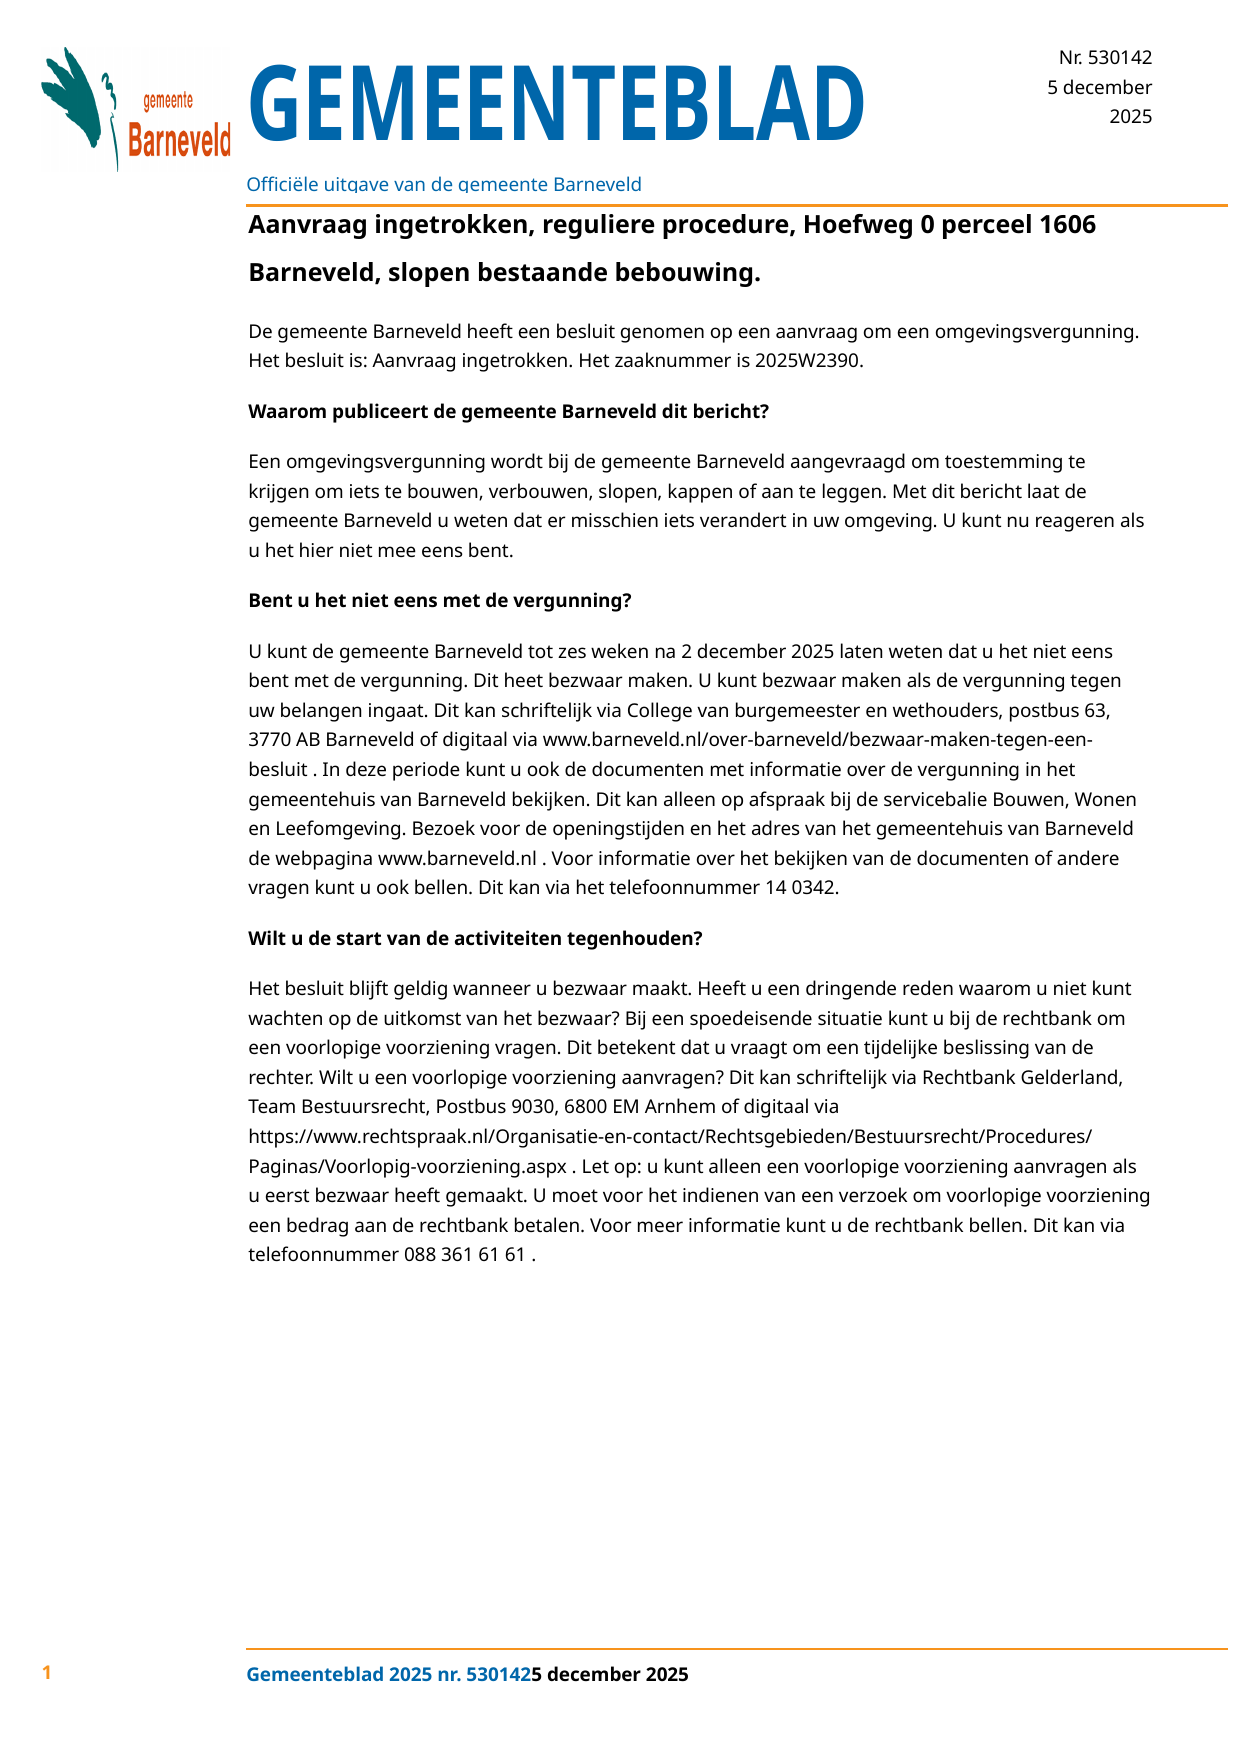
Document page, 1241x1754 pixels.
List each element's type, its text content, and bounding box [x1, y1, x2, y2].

text Wilt u de start van de activiteiten tegenhouden? [248, 925, 1152, 951]
text Het besluit blijft geldig wanneer u bezwaar maakt. Heeft u een dringende reden waarom u niet kunt wachten op de uitkomst van het bezwaar? Bij een spoedeisende situatie kunt u bij de rechtbank om een voorlopige voorziening vragen. Dit betekent dat u vraagt om een tijdelijke beslissing van de rechter. Wilt u een voorlopige voorziening aanvragen? Dit kan schriftelijk via Rechtbank Gelderland, Team Bestuursrecht, Postbus 9030, 6800 EM Arnhem of digitaal via https://www.rechtspraak.nl/Organisatie-en-contact/Rechtsgebieden/Bestuursrecht/Procedures/Paginas/Voorlopig-voorziening.aspx . Let op: u kunt alleen een voorlopige voorziening aanvragen als u eerst bezwaar heeft gemaakt. U moet voor het indienen van een verzoek om voorlopige voorziening een bedrag aan de rechtbank betalen. Voor meer informatie kunt u de rechtbank bellen. Dit kan via telefoonnummer 088 361 61 61 . [248, 975, 1152, 1267]
text Aanvraag ingetrokken, reguliere procedure, Hoefweg 0 perceel 1606 Barneveld, slopen bestaande bebouwing. [248, 207, 1152, 288]
text U kunt de gemeente Barneveld tot zes weken na 2 december 2025 laten weten dat u het niet eens bent met de vergunning. Dit heet bezwaar maken. U kunt bezwaar maken als de vergunning tegen uw belangen ingaat. Dit kan schriftelijk via College van burgemeester en wethouders, postbus 63, 3770 AB Barneveld of digitaal via www.barneveld.nl/over-barneveld/bezwaar-maken-tegen-een-besluit . In deze periode kunt u ook de documenten met informatie over de vergunning in het gemeentehuis van Barneveld bekijken. Dit kan alleen op afspraak bij de servicebalie Bouwen, Wonen en Leefomgeving. Bezoek voor de openingstijden en het adres van het gemeentehuis van Barneveld de webpagina www.barneveld.nl . Voor informatie over het bekijken van de documenten of andere vragen kunt u ook bellen. Dit kan via het telefoonnummer 14 0342. [248, 638, 1152, 900]
text Bent u het niet eens met de vergunning? [248, 587, 1152, 613]
text Een omgevingsvergunning wordt bij de gemeente Barneveld aangevraagd om toestemming te krijgen om iets te bouwen, verbouwen, slopen, kappen of aan te leggen. Met dit bericht laat de gemeente Barneveld u weten dat er misschien iets verandert in uw omgeving. U kunt nu reageren als u het hier niet mee eens bent. [248, 448, 1152, 563]
text Waarom publiceert de gemeente Barneveld dit bericht? [248, 398, 1152, 424]
text De gemeente Barneveld heeft een besluit genomen op een aanvraag om een omgevingsvergunning. Het besluit is: Aanvraag ingetrokken. Het zaaknummer is 2025W2390. [248, 318, 1152, 373]
picture [41, 47, 231, 172]
